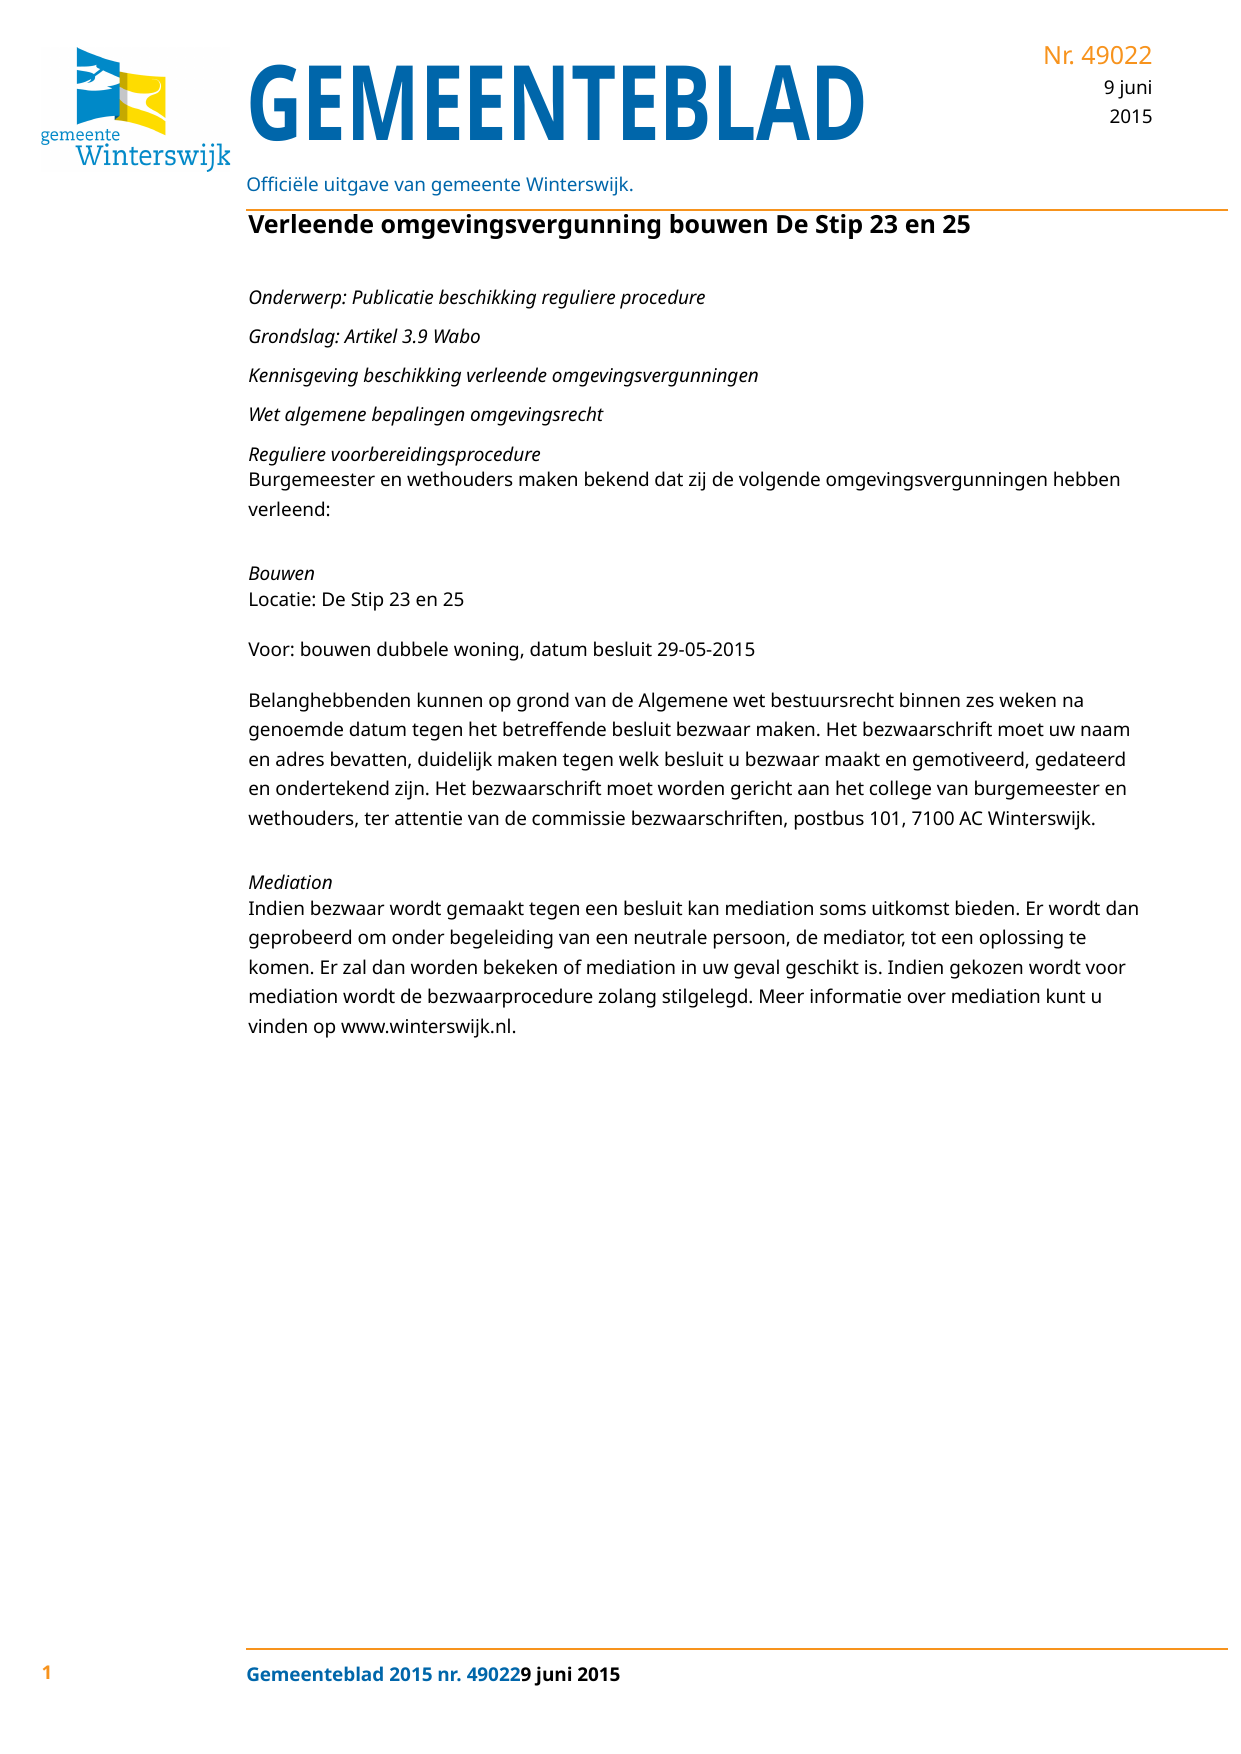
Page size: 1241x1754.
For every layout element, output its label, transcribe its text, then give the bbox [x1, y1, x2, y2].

text Burgemeester en wethouders maken bekend dat zij de volgende omgevingsvergunningen hebben verleend: [248, 467, 1152, 522]
text Reguliere voorbereidingsprocedure [248, 441, 1152, 467]
text Wet algemene bepalingen omgevingsrecht [248, 402, 1152, 427]
text Kennisgeving beschikking verleende omgevingsvergunningen [248, 362, 1152, 388]
text Indien bezwaar wordt gemaakt tegen een besluit kan mediation soms uitkomst bieden. Er wordt dan geprobeerd om onder begeleiding van een neutrale persoon, de mediator, tot een oplossing te komen. Er zal dan worden bekeken of mediation in uw geval geschikt is. Indien gekozen wordt voor mediation wordt de bezwaarprocedure zolang stilgelegd. Meer informatie over mediation kunt u vinden op www.winterswijk.nl. [248, 895, 1152, 1039]
text Voor: bouwen dubbele woning, datum besluit 29-05-2015 [248, 636, 1152, 662]
text Bouwen [248, 560, 1152, 586]
text Grondslag: Artikel 3.9 Wabo [248, 323, 1152, 349]
picture [41, 47, 231, 172]
text Locatie: De Stip 23 en 25 [248, 586, 1152, 612]
text Onderwerp: Publicatie beschikking reguliere procedure [248, 284, 1152, 309]
text Verleende omgevingsvergunning bouwen De Stip 23 en 25 [248, 211, 1152, 241]
text Mediation [248, 869, 1152, 895]
text Belanghebbenden kunnen op grond van de Algemene wet bestuursrecht binnen zes weken na genoemde datum tegen het betreffende besluit bezwaar maken. Het bezwaarschrift moet uw naam en adres bevatten, duidelijk maken tegen welk besluit u bezwaar maakt en gemotiveerd, gedateerd en ondertekend zijn. Het bezwaarschrift moet worden gericht aan het college van burgemeester en wethouders, ter attentie van de commissie bezwaarschriften, postbus 101, 7100 AC Winterswijk. [248, 687, 1152, 831]
picture [225, 153, 231, 162]
